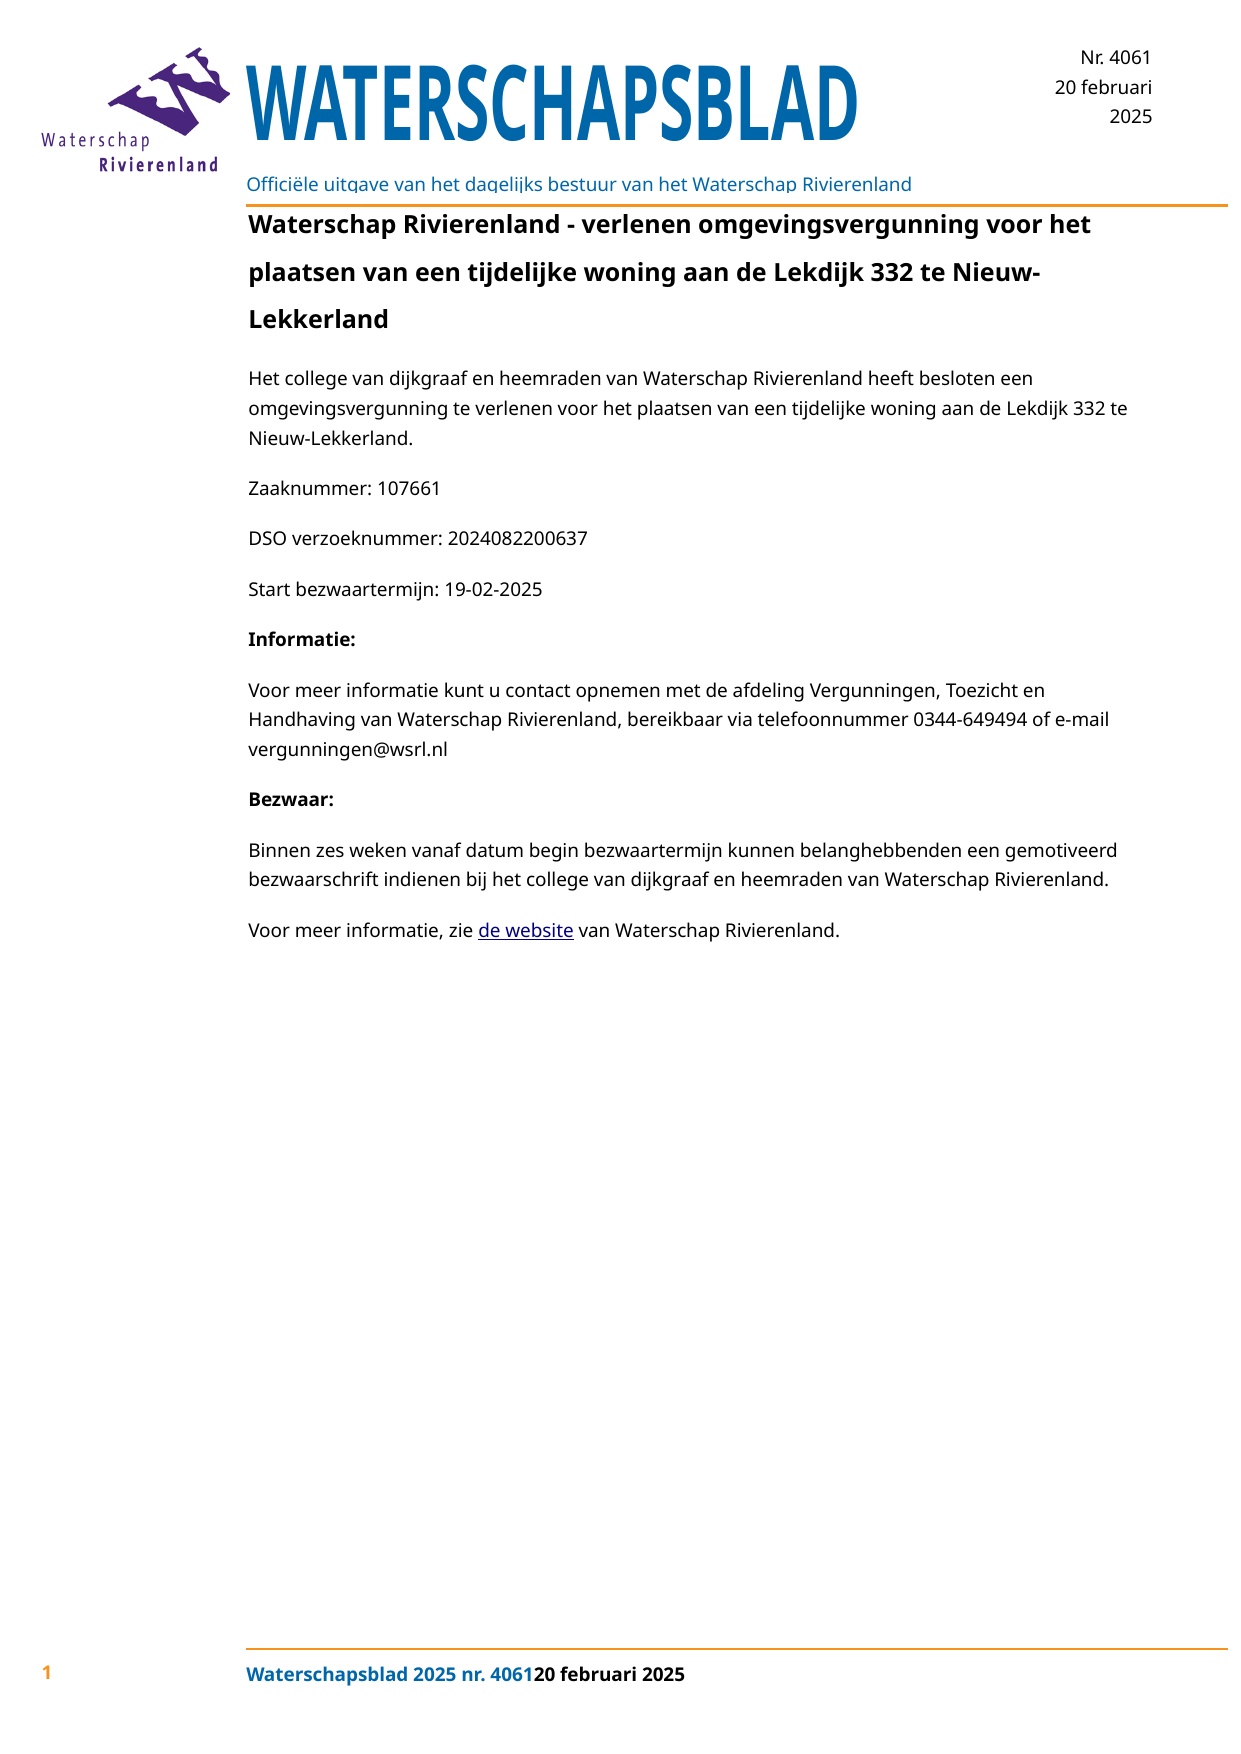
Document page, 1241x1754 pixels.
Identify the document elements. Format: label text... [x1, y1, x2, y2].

text DSO verzoeknummer: 2024082200637 [248, 526, 1152, 551]
text Informatie: [248, 626, 1152, 652]
text Het college van dijkgraaf en heemraden van Waterschap Rivierenland heeft besloten een omgevingsvergunning te verlenen voor het plaatsen van een tijdelijke woning aan de Lekdijk 332 te Nieuw-Lekkerland. [248, 366, 1152, 450]
text Zaaknummer: 107661 [248, 475, 1152, 501]
text Binnen zes weken vanaf datum begin bezwaartermijn kunnen belanghebbenden een gemotiveerd bezwaarschrift indienen bij het college van dijkgraaf en heemraden van Waterschap Rivierenland. [248, 837, 1152, 892]
text Voor meer informatie kunt u contact opnemen met de afdeling Vergunningen, Toezicht en Handhaving van Waterschap Rivierenland, bereikbaar via telefoonnummer 0344-649494 of e-mail vergunningen@wsrl.nl [248, 677, 1152, 762]
picture [41, 47, 231, 172]
text Start bezwaartermijn: 19-02-2025 [248, 576, 1152, 602]
text Bezwaar: [248, 786, 1152, 812]
text Voor meer informatie, zie de website van Waterschap Rivierenland. [248, 917, 1152, 942]
text Waterschap Rivierenland - verlenen omgevingsvergunning voor het plaatsen van een tijdelijke woning aan de Lekdijk 332 te Nieuw-Lekkerland [248, 207, 1152, 336]
